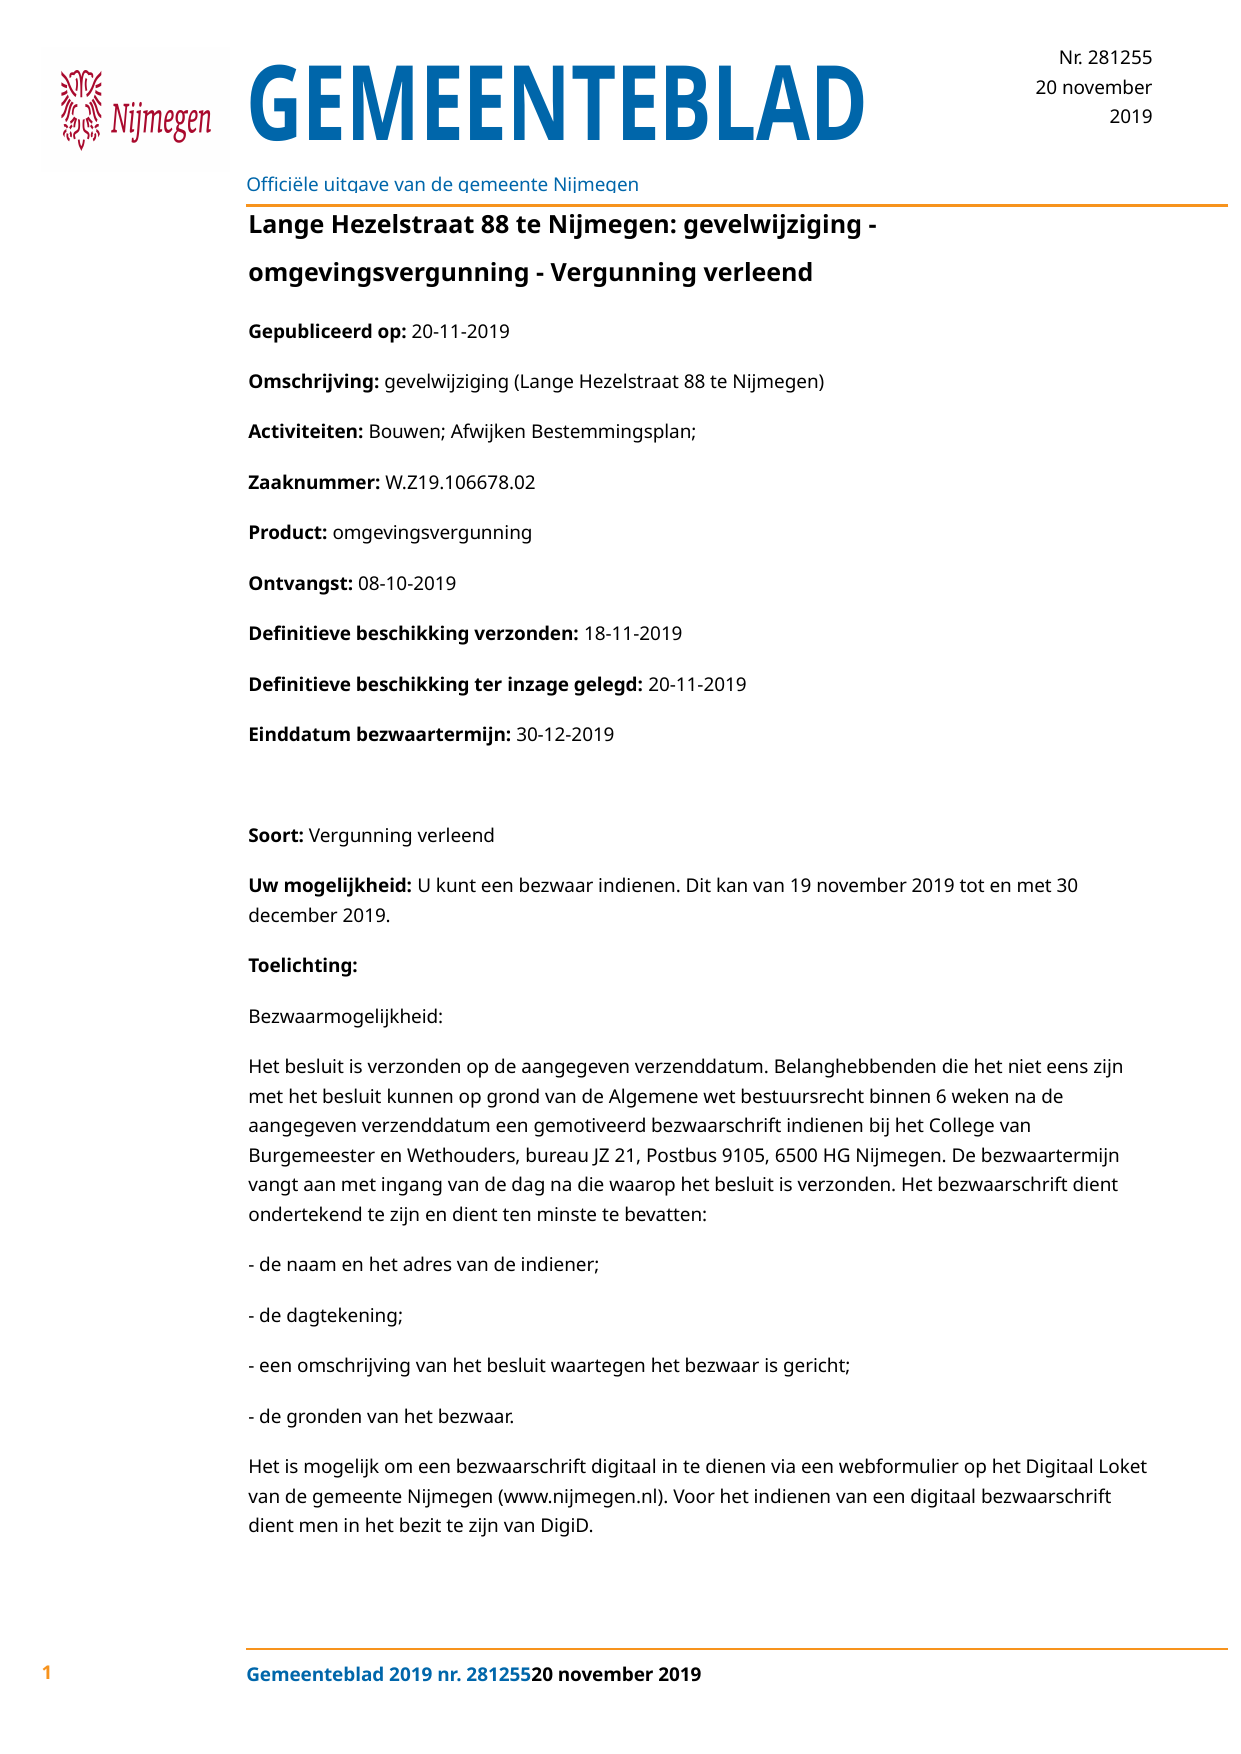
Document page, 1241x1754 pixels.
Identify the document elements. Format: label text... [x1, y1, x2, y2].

text Omschrijving: gevelwijziging (Lange Hezelstraat 88 te Nijmegen) [248, 368, 1152, 394]
text Zaaknummer: W.Z19.106678.02 [248, 469, 1152, 495]
text Het is mogelijk om een bezwaarschrift digitaal in te dienen via een webformulier op het Digitaal Loket van de gemeente Nijmegen (www.nijmegen.nl). Voor het indienen van een digitaal bezwaarschrift dient men in het bezit te zijn van DigiD. [248, 1453, 1152, 1538]
text Ontvangst: 08-10-2019 [248, 570, 1152, 596]
text Uw mogelijkheid: U kunt een bezwaar indienen. Dit kan van 19 november 2019 tot en met 30 december 2019. [248, 872, 1152, 928]
text Toelichting: [248, 952, 1152, 978]
text Definitieve beschikking verzonden: 18-11-2019 [248, 620, 1152, 646]
text - de dagtekening; [248, 1302, 1152, 1328]
text Soort: Vergunning verleend [248, 822, 1152, 848]
text Gepubliceerd op: 20-11-2019 [248, 318, 1152, 344]
text Product: omgevingsvergunning [248, 519, 1152, 545]
text Bezwaarmogelijkheid: [248, 1003, 1152, 1029]
text - een omschrijving van het besluit waartegen het bezwaar is gericht; [248, 1352, 1152, 1378]
text Activiteiten: Bouwen; Afwijken Bestemmingsplan; [248, 419, 1152, 444]
text Het besluit is verzonden op de aangegeven verzenddatum. Belanghebbenden die het niet eens zijn met het besluit kunnen op grond van de Algemene wet bestuursrecht binnen 6 weken na de aangegeven verzenddatum een gemotiveerd bezwaarschrift indienen bij het College van Burgemeester en Wethouders, bureau JZ 21, Postbus 9105, 6500 HG Nijmegen. De bezwaartermijn vangt aan met ingang van de dag na die waarop het besluit is verzonden. Het bezwaarschrift dient ondertekend te zijn en dient ten minste te bevatten: [248, 1053, 1152, 1227]
text Definitieve beschikking ter inzage gelegd: 20-11-2019 [248, 671, 1152, 697]
text Einddatum bezwaartermijn: 30-12-2019 [248, 721, 1152, 747]
text Lange Hezelstraat 88 te Nijmegen: gevelwijziging - omgevingsvergunning - Vergunning verleend [248, 207, 1152, 288]
picture [41, 47, 231, 172]
text - de gronden van het bezwaar. [248, 1403, 1152, 1429]
text - de naam en het adres van de indiener; [248, 1252, 1152, 1277]
